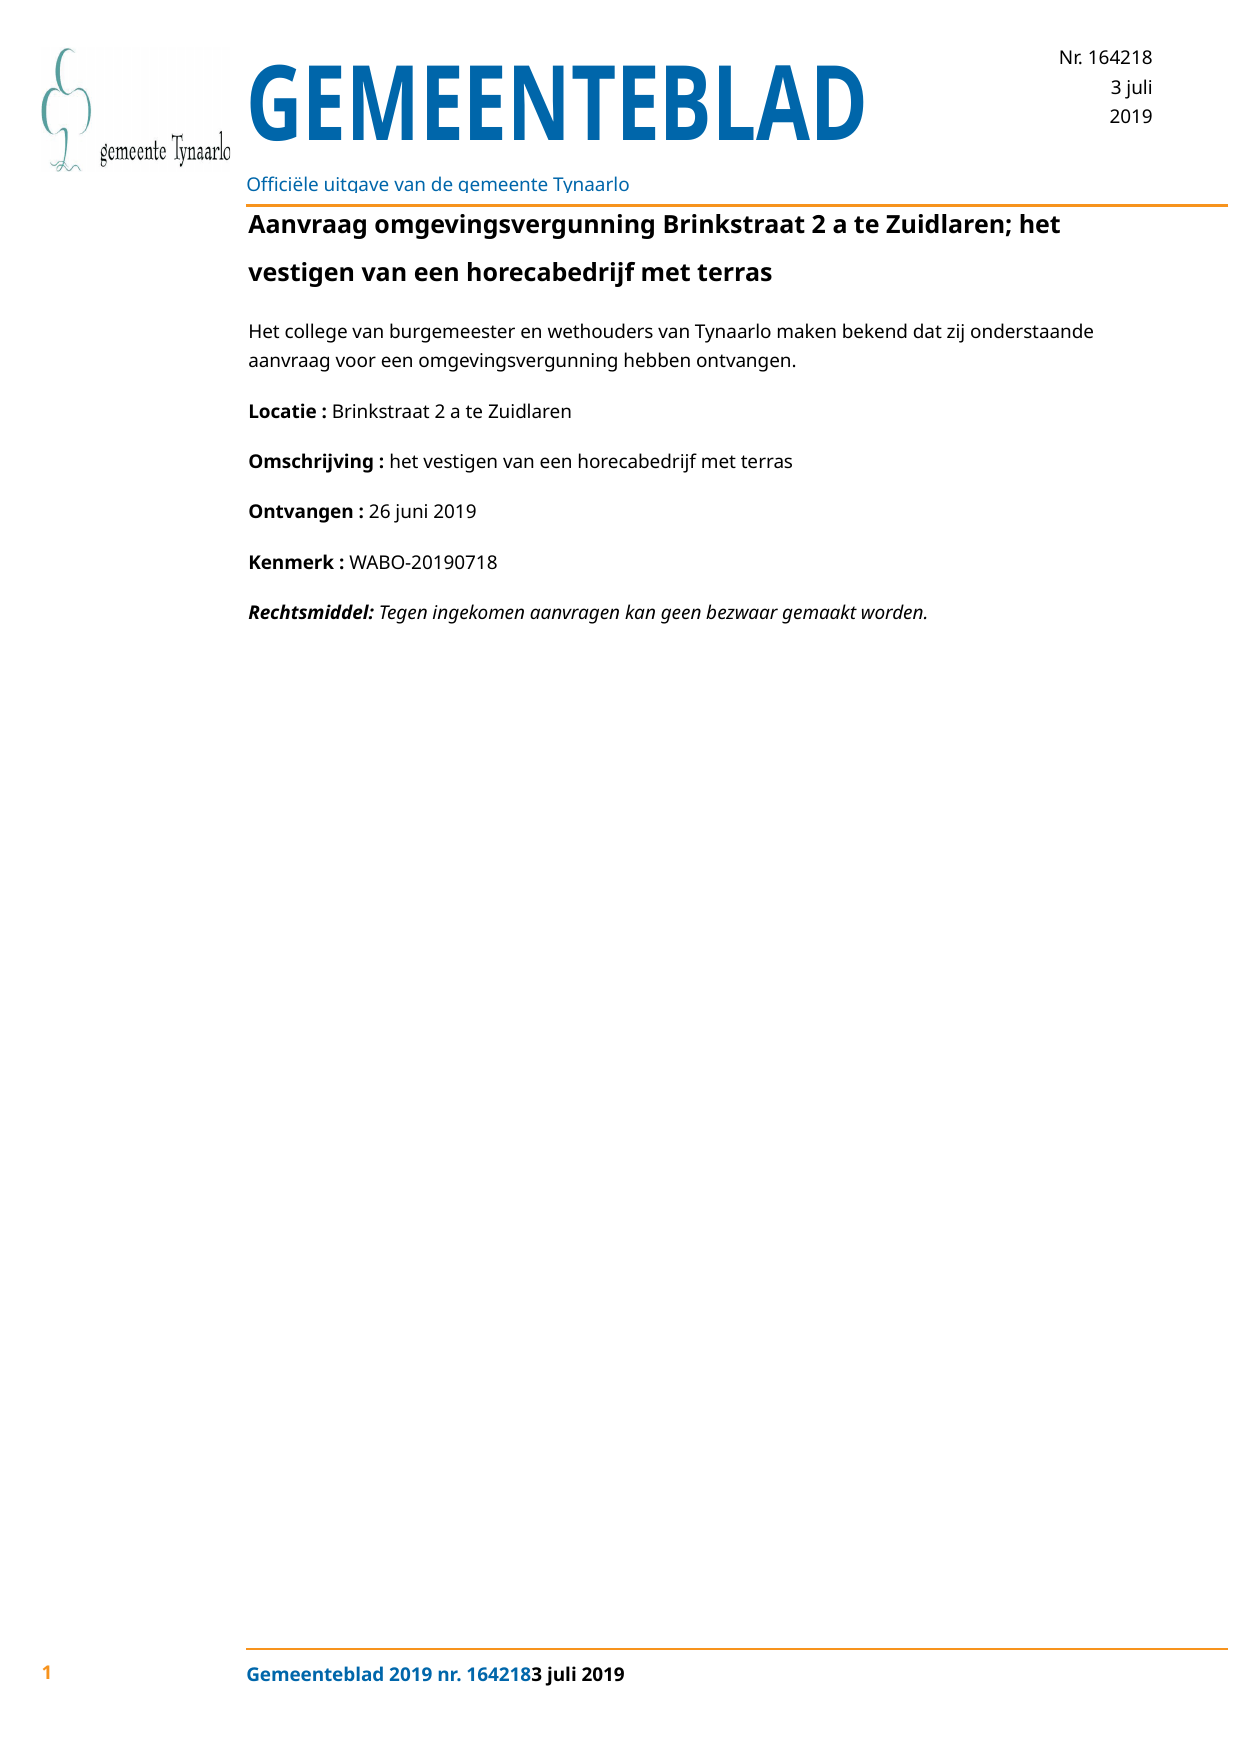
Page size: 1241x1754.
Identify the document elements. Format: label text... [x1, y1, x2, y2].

text Omschrijving : het vestigen van een horecabedrijf met terras [248, 448, 1152, 474]
text Het college van burgemeester en wethouders van Tynaarlo maken bekend dat zij onderstaande aanvraag voor een omgevingsvergunning hebben ontvangen. [248, 318, 1152, 373]
text Rechtsmiddel: Tegen ingekomen aanvragen kan geen bezwaar gemaakt worden. [248, 599, 1152, 625]
text Kenmerk : WABO-20190718 [248, 549, 1152, 575]
text Aanvraag omgevingsvergunning Brinkstraat 2 a te Zuidlaren; het vestigen van een horecabedrijf met terras [248, 207, 1152, 288]
text Ontvangen : 26 juni 2019 [248, 499, 1152, 524]
picture [41, 47, 231, 172]
text Locatie : Brinkstraat 2 a te Zuidlaren [248, 398, 1152, 424]
